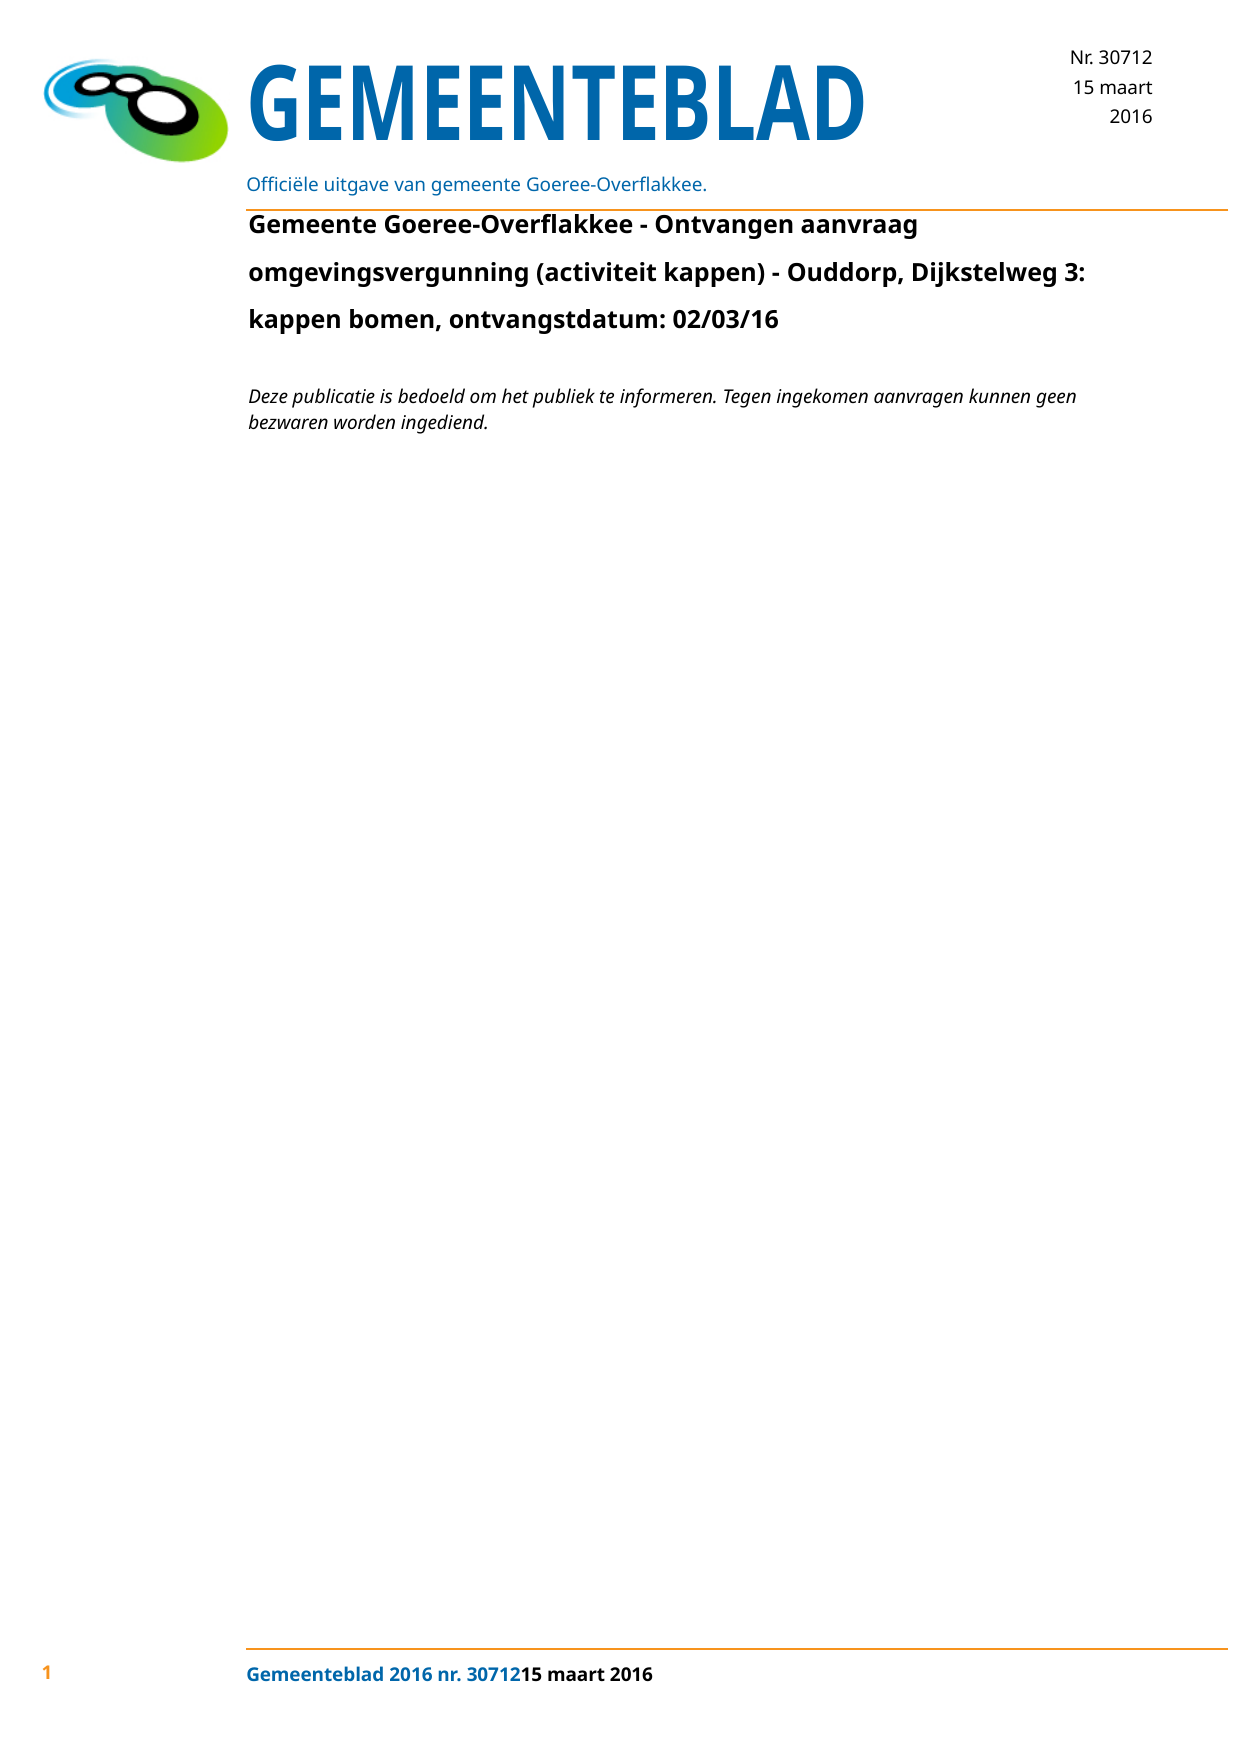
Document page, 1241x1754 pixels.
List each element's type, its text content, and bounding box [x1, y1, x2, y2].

text Deze publicatie is bedoeld om het publiek te informeren. Tegen ingekomen aanvragen kunnen geen bezwaren worden ingediend. [248, 384, 1152, 435]
text Gemeente Goeree-Overflakkee - Ontvangen aanvraag omgevingsvergunning (activiteit kappen) - Ouddorp, Dijkstelweg 3: kappen bomen, ontvangstdatum: 02/03/16 [248, 211, 1152, 336]
picture [41, 47, 231, 172]
